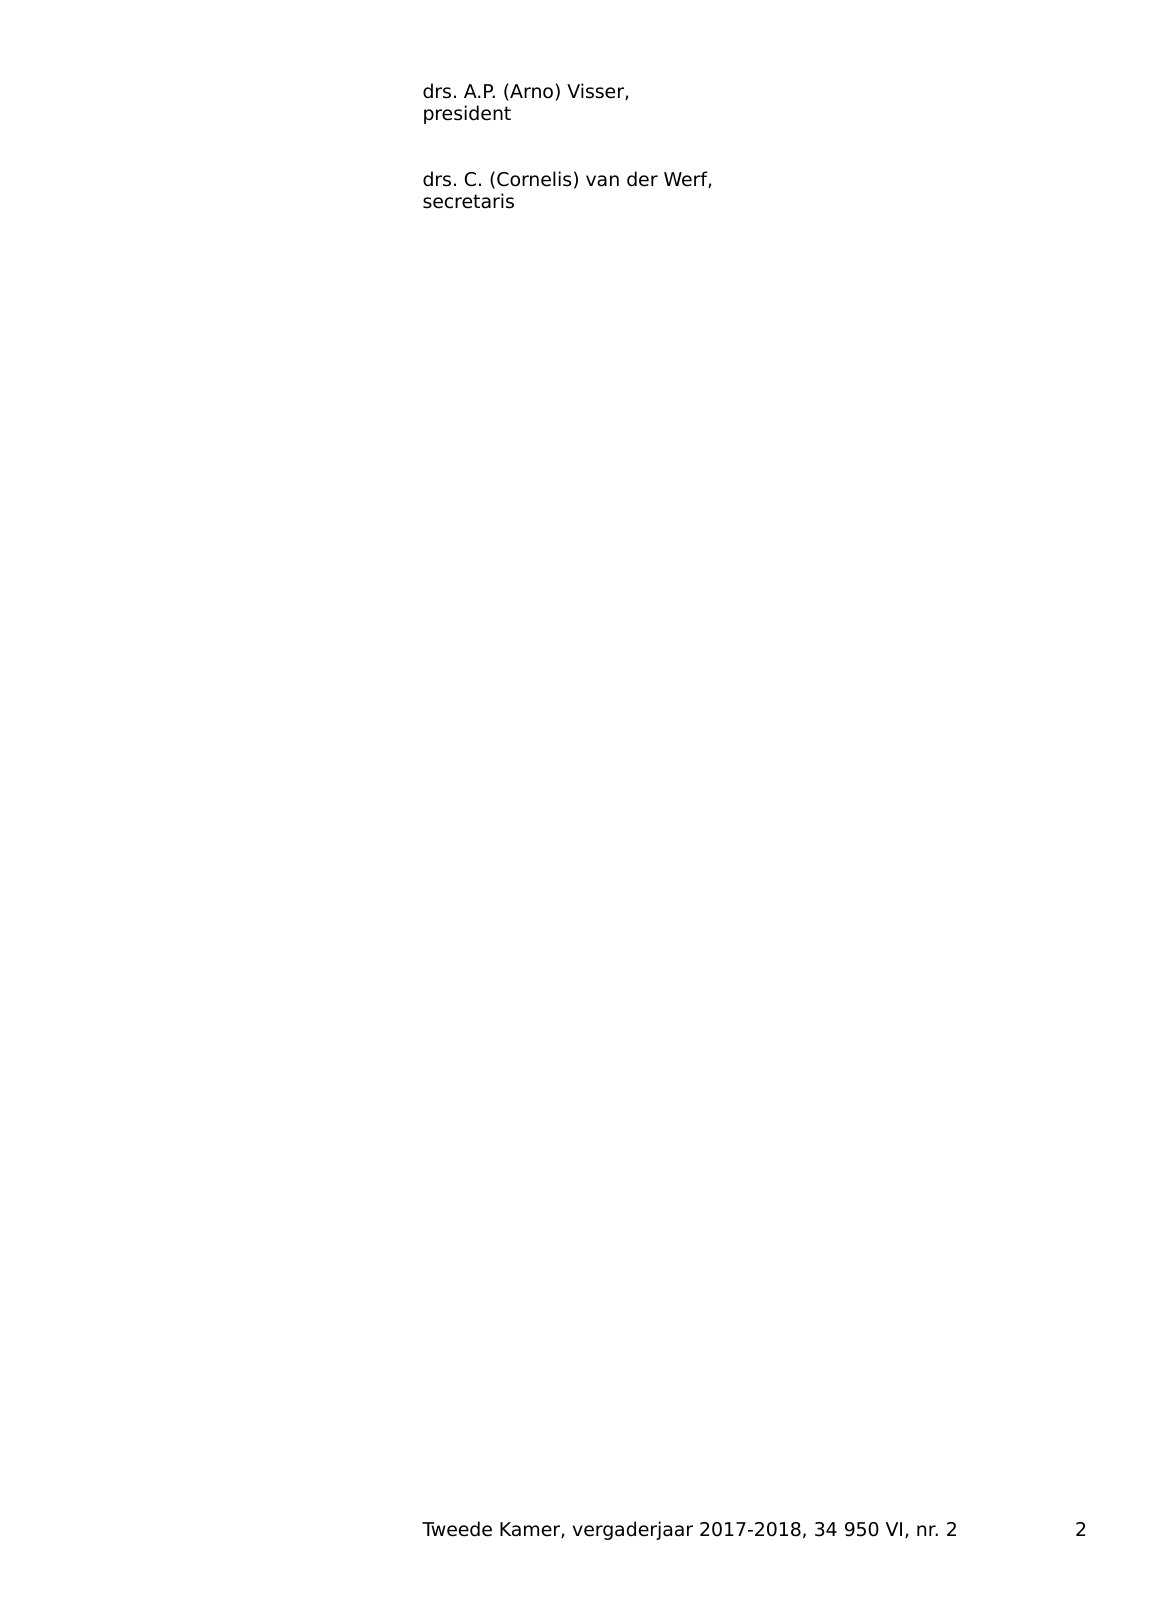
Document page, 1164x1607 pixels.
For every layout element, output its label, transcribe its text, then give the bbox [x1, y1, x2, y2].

text drs. A.P. (Arno) Visser, president [422, 59, 1087, 125]
text drs. C. (Cornelis) van der Werf, secretaris [422, 147, 1087, 213]
